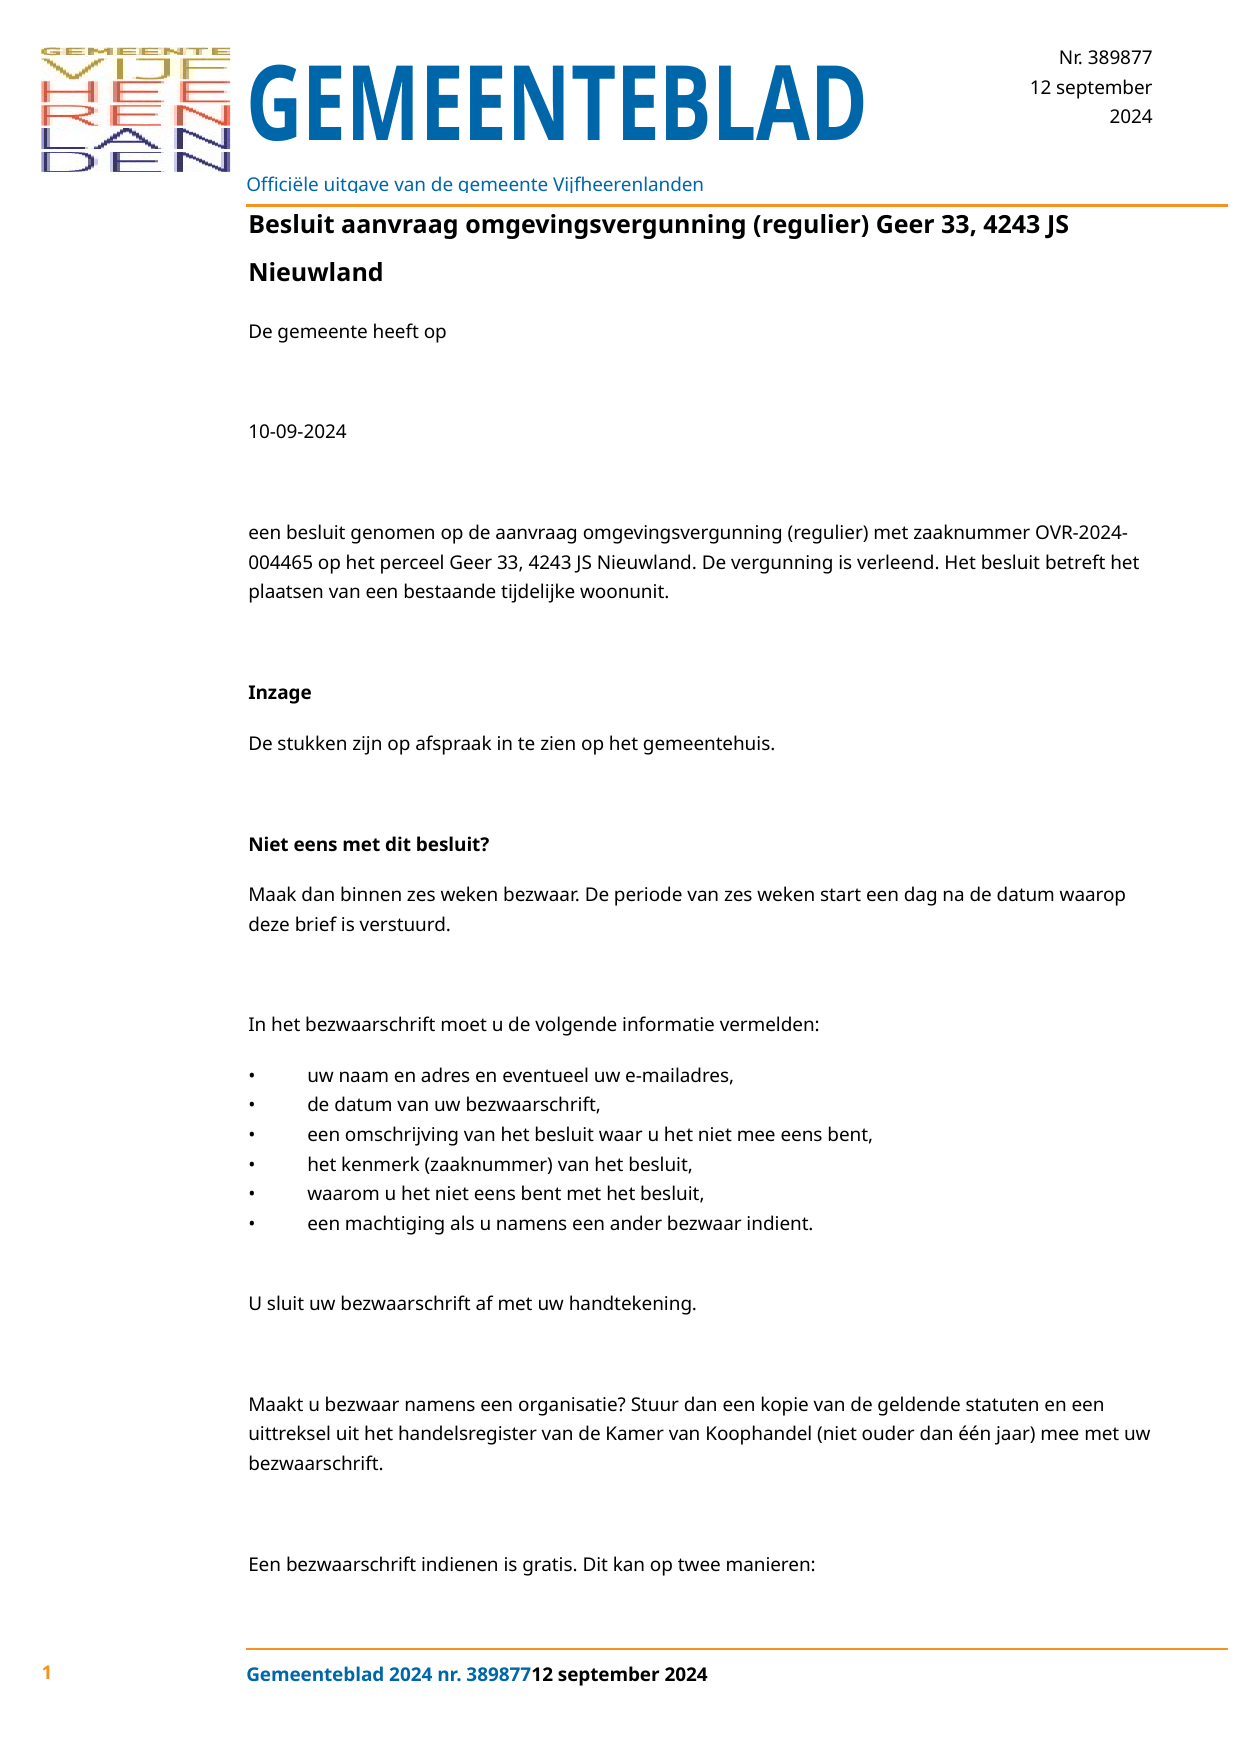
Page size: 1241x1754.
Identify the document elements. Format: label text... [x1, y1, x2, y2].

list de datum van uw bezwaarschrift, [248, 1092, 1152, 1117]
text Inzage [248, 679, 1152, 705]
list uw naam en adres en eventueel uw e-mailadres, [248, 1062, 1152, 1088]
picture [41, 47, 231, 172]
list een machtiging als u namens een ander bezwaar indient. [248, 1210, 1152, 1236]
text Niet eens met dit besluit? [248, 831, 1152, 857]
text Maakt u bezwaar namens een organisatie? Stuur dan een kopie van de geldende statuten en een uittreksel uit het handelsregister van de Kamer van Koophandel (niet ouder dan één jaar) mee met uw bezwaarschrift. [248, 1391, 1152, 1476]
text 10-09-2024 [248, 419, 1152, 444]
list het kenmerk (zaaknummer) van het besluit, [248, 1151, 1152, 1177]
text Besluit aanvraag omgevingsvergunning (regulier) Geer 33, 4243 JS Nieuwland [248, 207, 1152, 288]
list een omschrijving van het besluit waar u het niet mee eens bent, [248, 1121, 1152, 1147]
text Maak dan binnen zes weken bezwaar. De periode van zes weken start een dag na de datum waarop deze brief is verstuurd. [248, 881, 1152, 937]
text In het bezwaarschrift moet u de volgende informatie vermelden: [248, 1012, 1152, 1037]
text De stukken zijn op afspraak in te zien op het gemeentehuis. [248, 730, 1152, 756]
text De gemeente heeft op [248, 318, 1152, 344]
text Een bezwaarschrift indienen is gratis. Dit kan op twee manieren: [248, 1551, 1152, 1577]
text U sluit uw bezwaarschrift af met uw handtekening. [248, 1290, 1152, 1316]
list waarom u het niet eens bent met het besluit, [248, 1180, 1152, 1206]
text een besluit genomen op de aanvraag omgevingsvergunning (regulier) met zaaknummer OVR-2024-004465 op het perceel Geer 33, 4243 JS Nieuwland. De vergunning is verleend. Het besluit betreft het plaatsen van een bestaande tijdelijke woonunit. [248, 519, 1152, 604]
